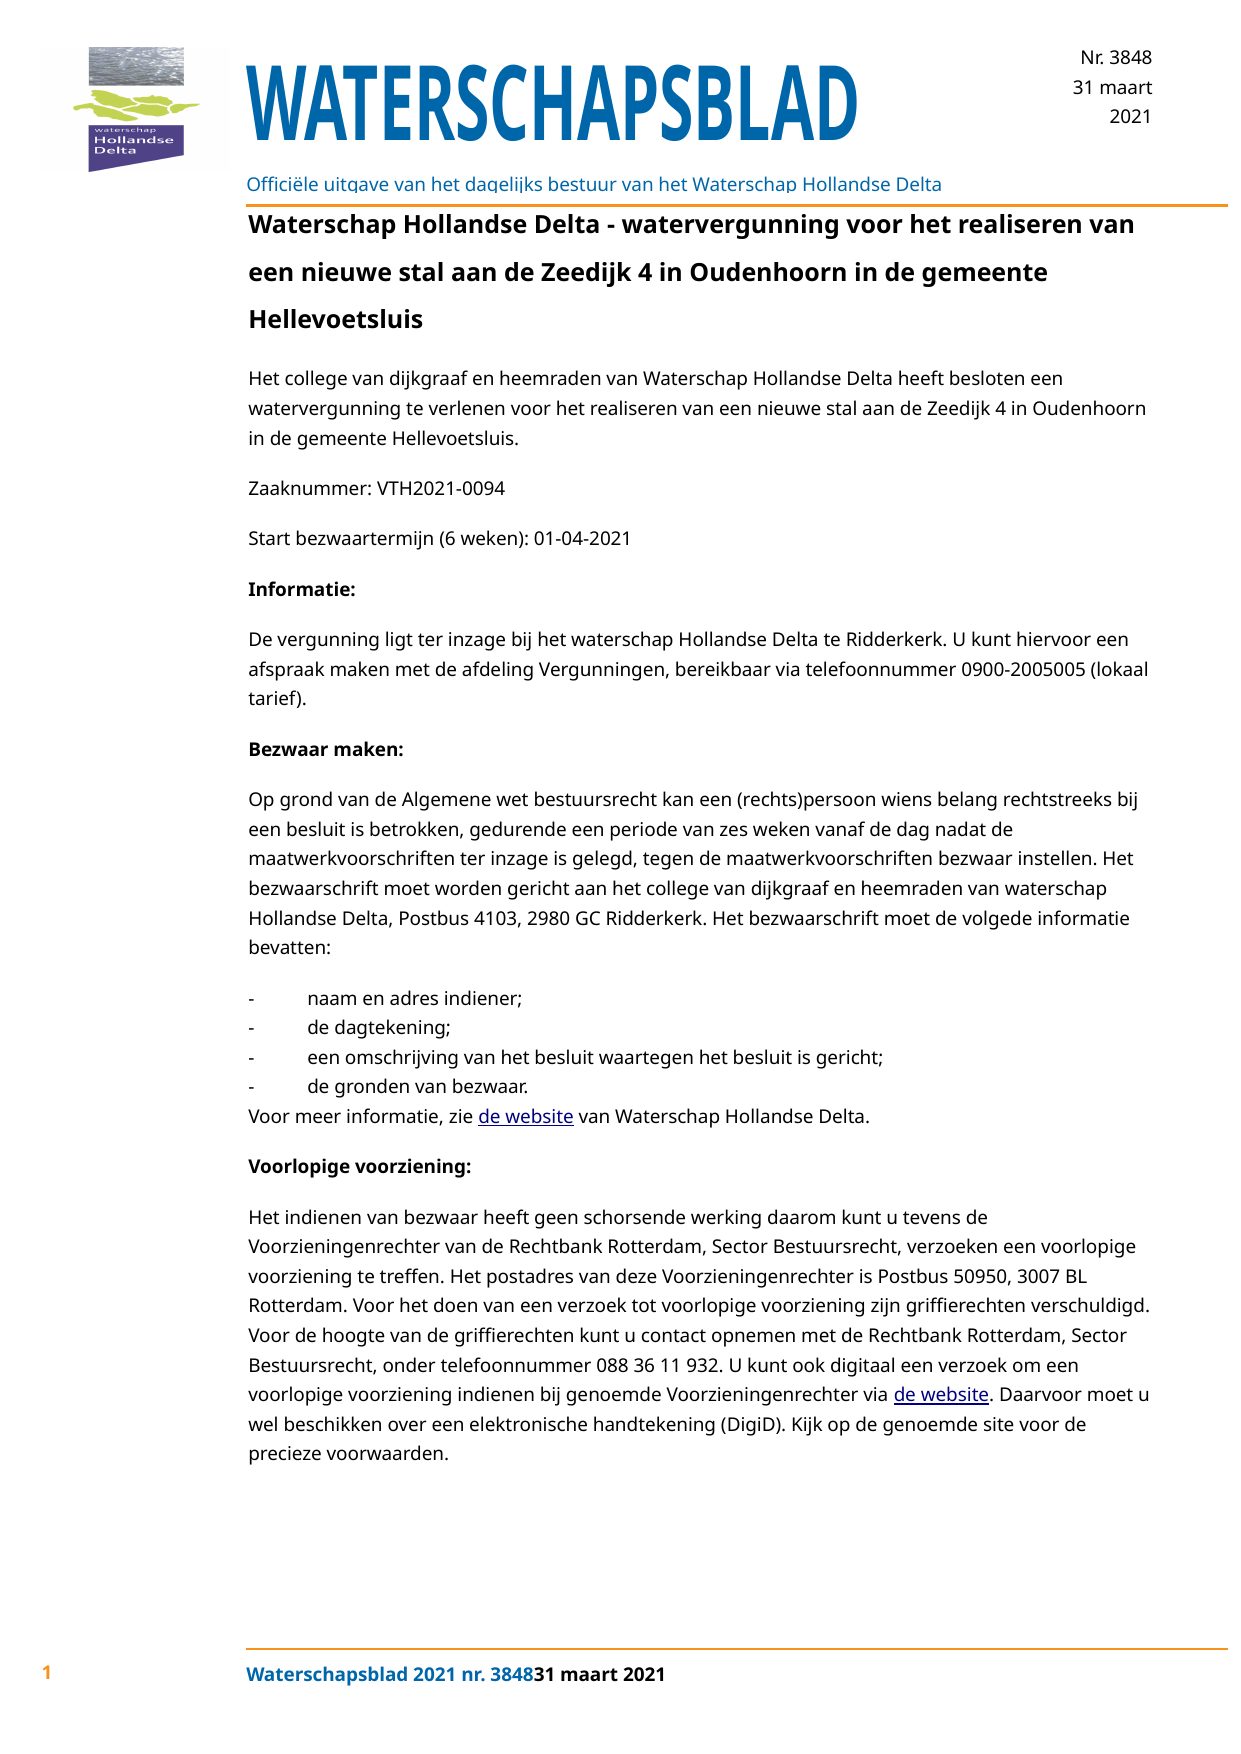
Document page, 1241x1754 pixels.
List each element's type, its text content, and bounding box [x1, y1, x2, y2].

text Zaaknummer: VTH2021-0094 [248, 475, 1152, 501]
text De vergunning ligt ter inzage bij het waterschap Hollandse Delta te Ridderkerk. U kunt hiervoor een afspraak maken met de afdeling Vergunningen, bereikbaar via telefoonnummer 0900-2005005 (lokaal tarief). [248, 626, 1152, 711]
text Voorlopige voorziening: [248, 1153, 1152, 1179]
list de gronden van bezwaar. [248, 1073, 1152, 1099]
text Het indienen van bezwaar heeft geen schorsende werking daarom kunt u tevens de Voorzieningenrechter van de Rechtbank Rotterdam, Sector Bestuursrecht, verzoeken een voorlopige voorziening te treffen. Het postadres van deze Voorzieningenrechter is Postbus 50950, 3007 BL Rotterdam. Voor het doen van een verzoek tot voorlopige voorziening zijn griffierechten verschuldigd. Voor de hoogte van de griffierechten kunt u contact opnemen met de Rechtbank Rotterdam, Sector Bestuursrecht, onder telefoonnummer 088 36 11 932. U kunt ook digitaal een verzoek om een voorlopige voorziening indienen bij genoemde Voorzieningenrechter via de website. Daarvoor moet u wel beschikken over een elektronische handtekening (DigiD). Kijk op de genoemde site voor de precieze voorwaarden. [248, 1204, 1152, 1466]
text Bezwaar maken: [248, 736, 1152, 762]
text Voor meer informatie, zie de website van Waterschap Hollandse Delta. [248, 1103, 1152, 1129]
picture [41, 47, 231, 172]
text Informatie: [248, 576, 1152, 602]
text Het college van dijkgraaf en heemraden van Waterschap Hollandse Delta heeft besloten een watervergunning te verlenen voor het realiseren van een nieuwe stal aan de Zeedijk 4 in Oudenhoorn in de gemeente Hellevoetsluis. [248, 366, 1152, 450]
list naam en adres indiener; [248, 985, 1152, 1010]
text Op grond van de Algemene wet bestuursrecht kan een (rechts)persoon wiens belang rechtstreeks bij een besluit is betrokken, gedurende een periode van zes weken vanaf de dag nadat de maatwerkvoorschriften ter inzage is gelegd, tegen de maatwerkvoorschriften bezwaar instellen. Het bezwaarschrift moet worden gericht aan het college van dijkgraaf en heemraden van waterschap Hollandse Delta, Postbus 4103, 2980 GC Ridderkerk. Het bezwaarschrift moet de volgede informatie bevatten: [248, 786, 1152, 960]
list een omschrijving van het besluit waartegen het besluit is gericht; [248, 1044, 1152, 1069]
text Waterschap Hollandse Delta - watervergunning voor het realiseren van een nieuwe stal aan de Zeedijk 4 in Oudenhoorn in de gemeente Hellevoetsluis [248, 207, 1152, 336]
list de dagtekening; [248, 1014, 1152, 1040]
text Start bezwaartermijn (6 weken): 01-04-2021 [248, 526, 1152, 551]
